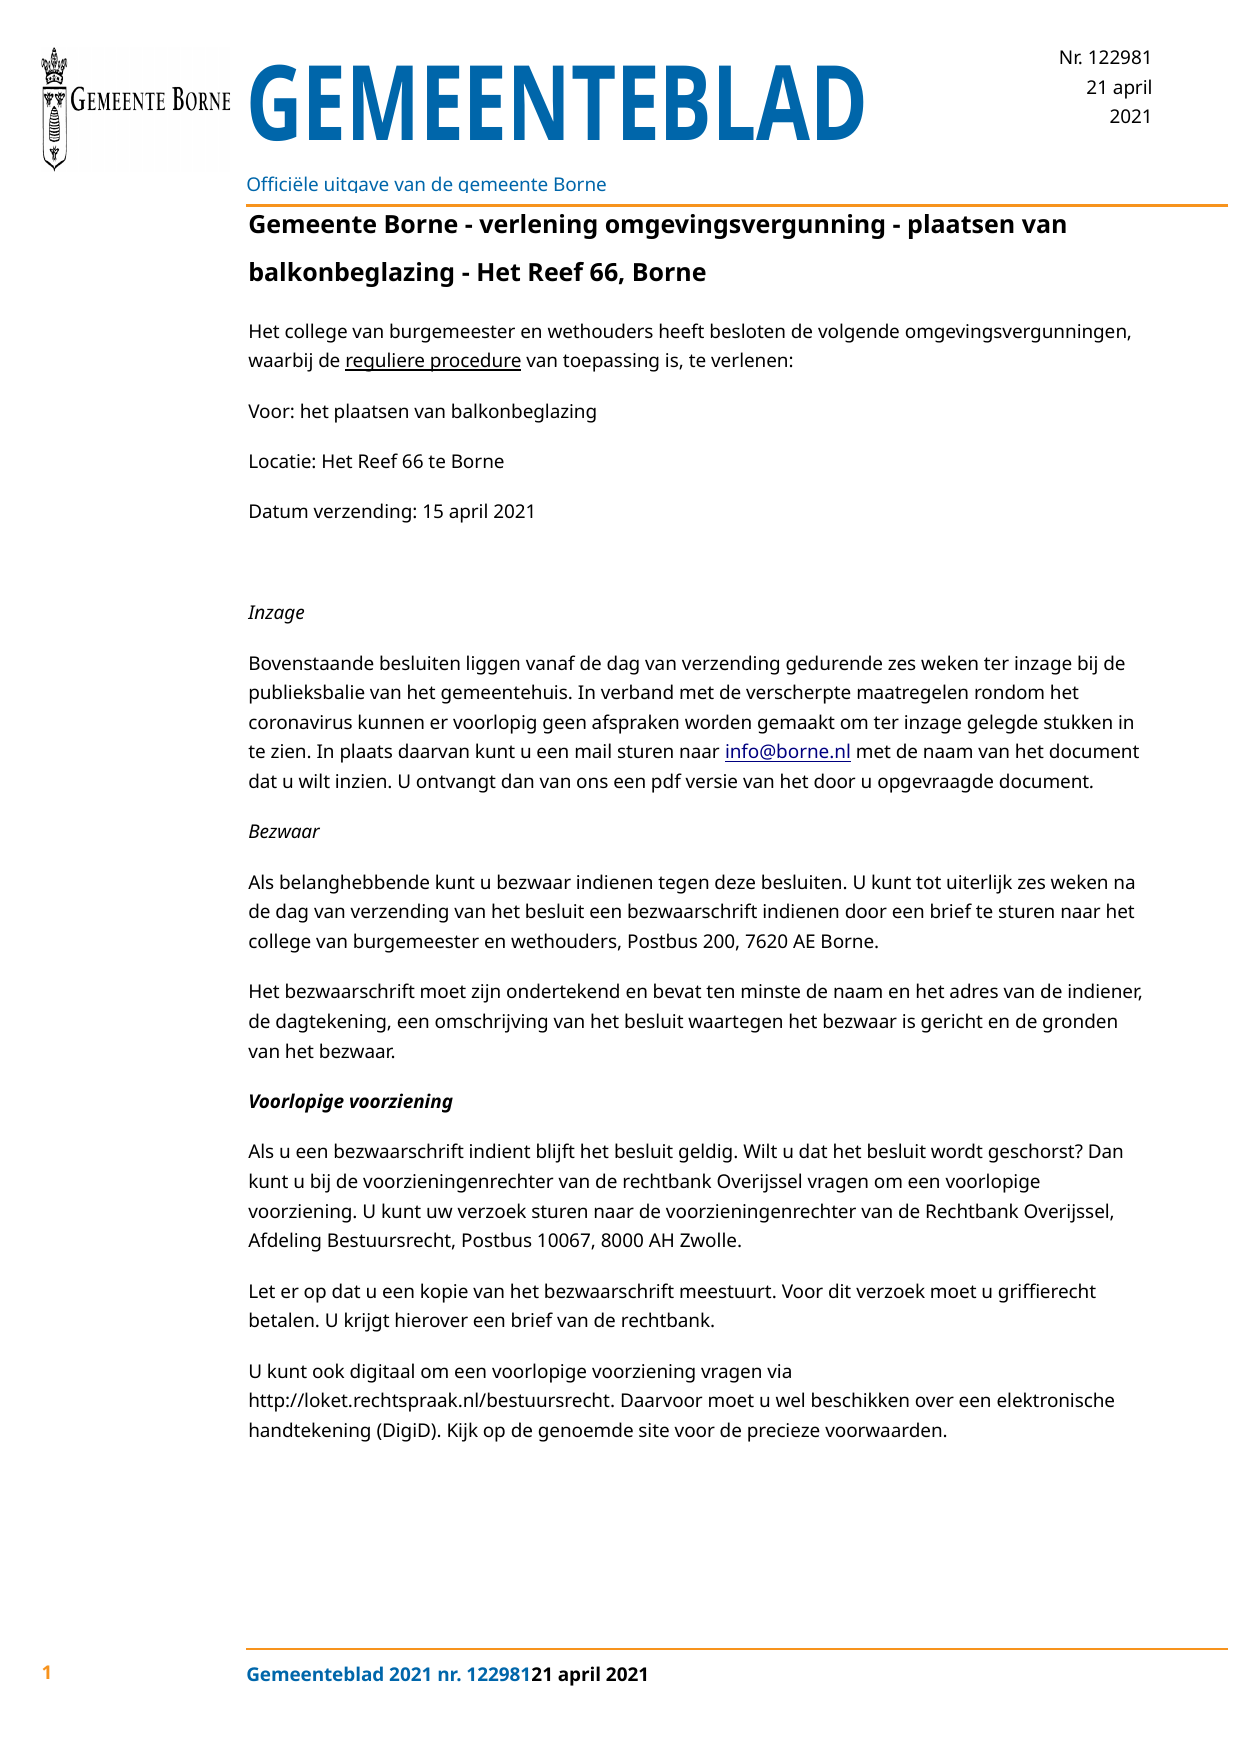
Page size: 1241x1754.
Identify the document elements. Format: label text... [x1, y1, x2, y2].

text Datum verzending: 15 april 2021 [248, 499, 1152, 524]
text Het bezwaarschrift moet zijn ondertekend en bevat ten minste de naam en het adres van de indiener, de dagtekening, een omschrijving van het besluit waartegen het bezwaar is gericht en de gronden van het bezwaar. [248, 979, 1152, 1064]
text Bezwaar [248, 819, 1152, 844]
text U kunt ook digitaal om een voorlopige voorziening vragen via http://loket.rechtspraak.nl/bestuursrecht. Daarvoor moet u wel beschikken over een elektronische handtekening (DigiD). Kijk op de genoemde site voor de precieze voorwaarden. [248, 1358, 1152, 1443]
text Het college van burgemeester en wethouders heeft besloten de volgende omgevingsvergunningen, waarbij de reguliere procedure van toepassing is, te verlenen: [248, 318, 1152, 373]
text Voor: het plaatsen van balkonbeglazing [248, 398, 1152, 424]
text Locatie: Het Reef 66 te Borne [248, 448, 1152, 474]
text Bovenstaande besluiten liggen vanaf de dag van verzending gedurende zes weken ter inzage bij de publieksbalie van het gemeentehuis. In verband met de verscherpte maatregelen rondom het coronavirus kunnen er voorlopig geen afspraken worden gemaakt om ter inzage gelegde stukken in te zien. In plaats daarvan kunt u een mail sturen naar info@borne.nl met de naam van het document dat u wilt inzien. U ontvangt dan van ons een pdf versie van het door u opgevraagde document. [248, 650, 1152, 794]
text Als u een bezwaarschrift indient blijft het besluit geldig. Wilt u dat het besluit wordt geschorst? Dan kunt u bij de voorzieningenrechter van de rechtbank Overijssel vragen om een voorlopige voorziening. U kunt uw verzoek sturen naar de voorzieningenrechter van de Rechtbank Overijssel, Afdeling Bestuursrecht, Postbus 10067, 8000 AH Zwolle. [248, 1139, 1152, 1253]
text Let er op dat u een kopie van het bezwaarschrift meestuurt. Voor dit verzoek moet u griffierecht betalen. U krijgt hierover een brief van de rechtbank. [248, 1278, 1152, 1333]
text Gemeente Borne - verlening omgevingsvergunning - plaatsen van balkonbeglazing - Het Reef 66, Borne [248, 207, 1152, 288]
text Voorlopige voorziening [248, 1088, 1152, 1114]
text Inzage [248, 599, 1152, 625]
picture [41, 47, 231, 172]
text Als belanghebbende kunt u bezwaar indienen tegen deze besluiten. U kunt tot uiterlijk zes weken na de dag van verzending van het besluit een bezwaarschrift indienen door een brief te sturen naar het college van burgemeester en wethouders, Postbus 200, 7620 AE Borne. [248, 869, 1152, 954]
